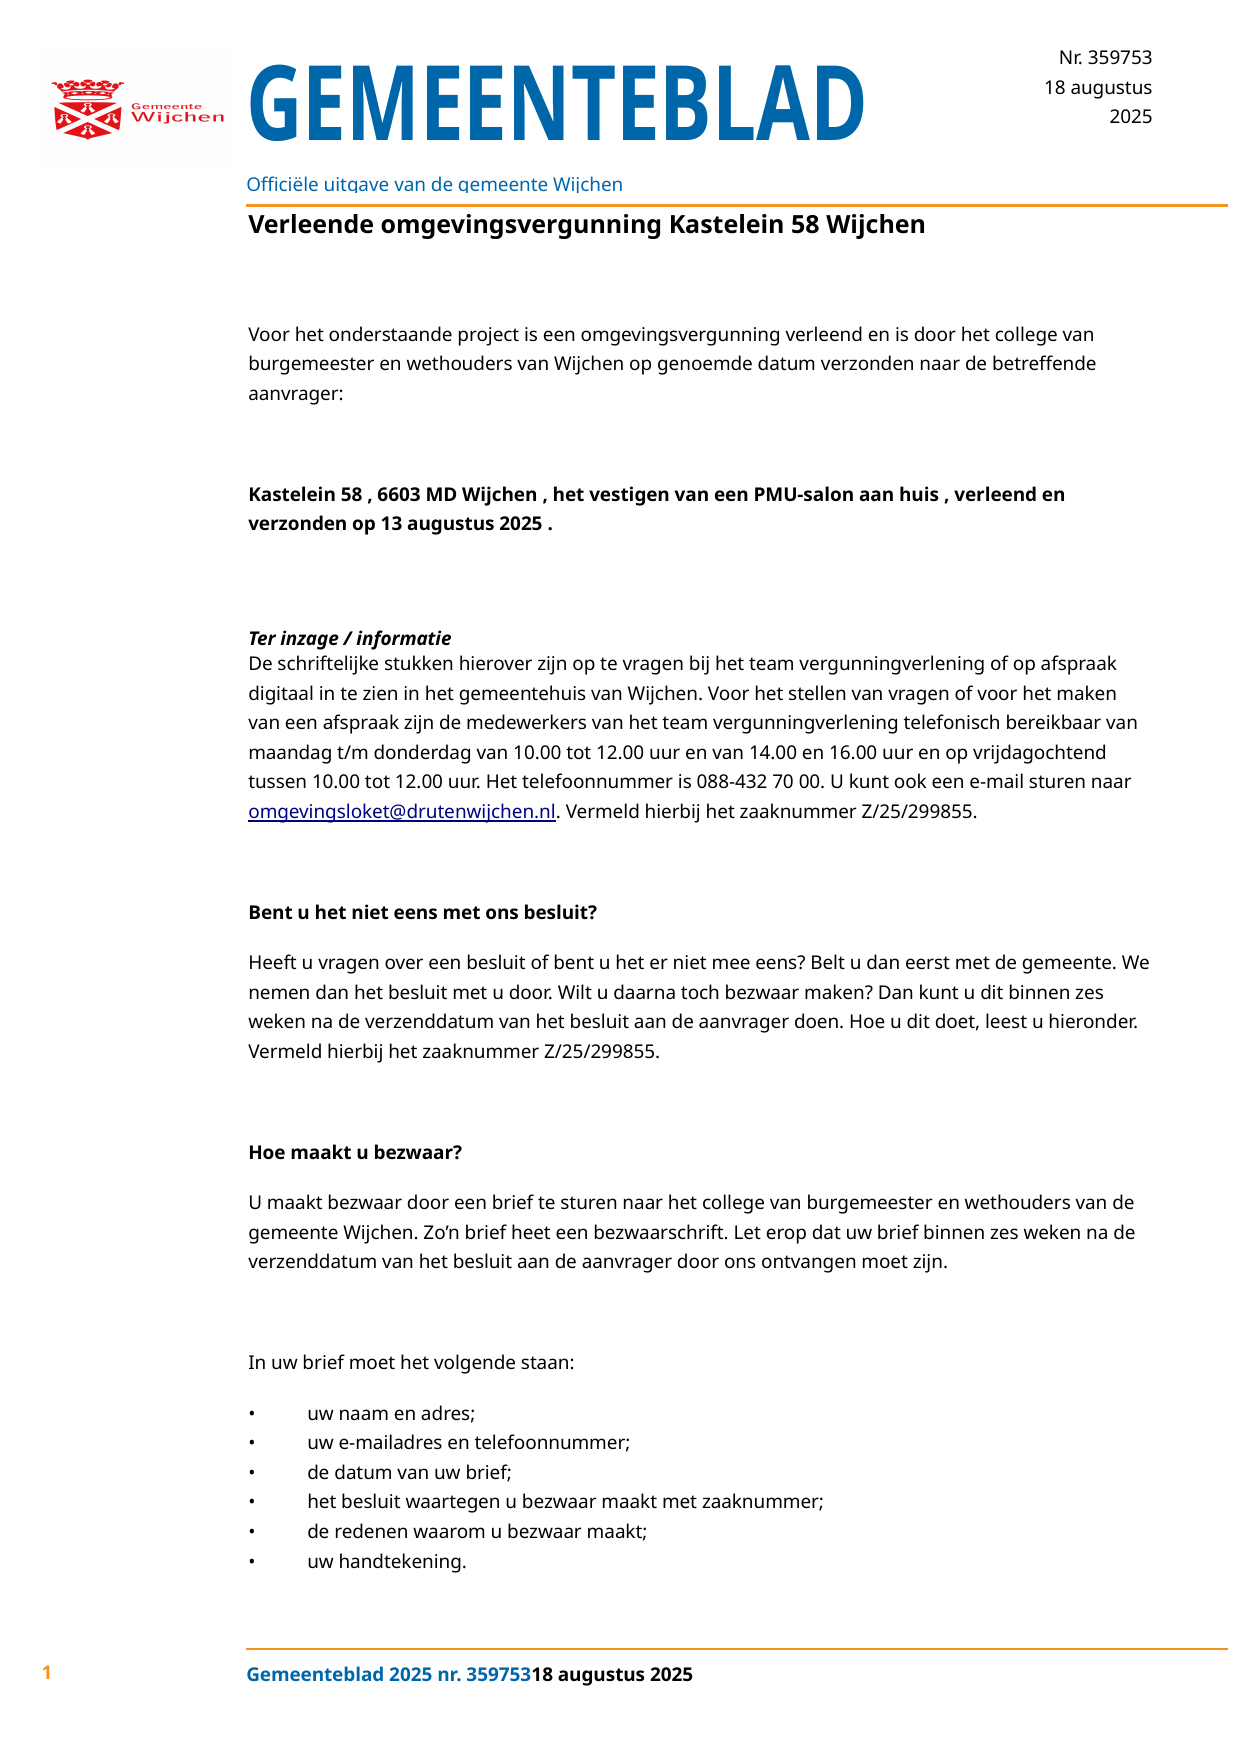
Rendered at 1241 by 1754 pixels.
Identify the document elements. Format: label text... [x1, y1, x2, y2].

text Hoe maakt u bezwaar? [248, 1139, 1152, 1165]
list uw naam en adres; [248, 1400, 1152, 1426]
text Verleende omgevingsvergunning Kastelein 58 Wijchen [248, 207, 1152, 241]
list de datum van uw brief; [248, 1459, 1152, 1485]
text Kastelein 58 , 6603 MD Wijchen , het vestigen van een PMU-salon aan huis , verleend en verzonden op 13 augustus 2025 . [248, 481, 1152, 536]
list de redenen waarom u bezwaar maakt; [248, 1518, 1152, 1544]
text Heeft u vragen over een besluit of bent u het er niet mee eens? Belt u dan eerst met de gemeente. We nemen dan het besluit met u door. Wilt u daarna toch bezwaar maken? Dan kunt u dit binnen zes weken na de verzenddatum van het besluit aan de aanvrager doen. Hoe u dit doet, leest u hieronder. Vermeld hierbij het zaaknummer Z/25/299855. [248, 949, 1152, 1064]
list het besluit waartegen u bezwaar maakt met zaaknummer; [248, 1489, 1152, 1514]
list uw handtekening. [248, 1548, 1152, 1574]
text Ter inzage / informatie [248, 625, 1152, 650]
text Voor het onderstaande project is een omgevingsvergunning verleend en is door het college van burgemeester en wethouders van Wijchen op genoemde datum verzonden naar de betreffende aanvrager: [248, 321, 1152, 406]
list uw e-mailadres en telefoonnummer; [248, 1429, 1152, 1455]
text De schriftelijke stukken hierover zijn op te vragen bij het team vergunningverlening of op afspraak digitaal in te zien in het gemeentehuis van Wijchen. Voor het stellen van vragen of voor het maken van een afspraak zijn de medewerkers van het team vergunningverlening telefonisch bereikbaar van maandag t/m donderdag van 10.00 tot 12.00 uur en van 14.00 en 16.00 uur en op vrijdagochtend tussen 10.00 tot 12.00 uur. Het telefoonnummer is 088-432 70 00. U kunt ook een e-mail sturen naar omgevingsloket@drutenwijchen.nl. Vermeld hierbij het zaaknummer Z/25/299855. [248, 650, 1152, 824]
picture [41, 47, 231, 172]
text U maakt bezwaar door een brief te sturen naar het college van burgemeester en wethouders van de gemeente Wijchen. Zo’n brief heet een bezwaarschrift. Let erop dat uw brief binnen zes weken na de verzenddatum van het besluit aan de aanvrager door ons ontvangen moet zijn. [248, 1189, 1152, 1274]
text Bent u het niet eens met ons besluit? [248, 899, 1152, 925]
text In uw brief moet het volgende staan: [248, 1349, 1152, 1375]
